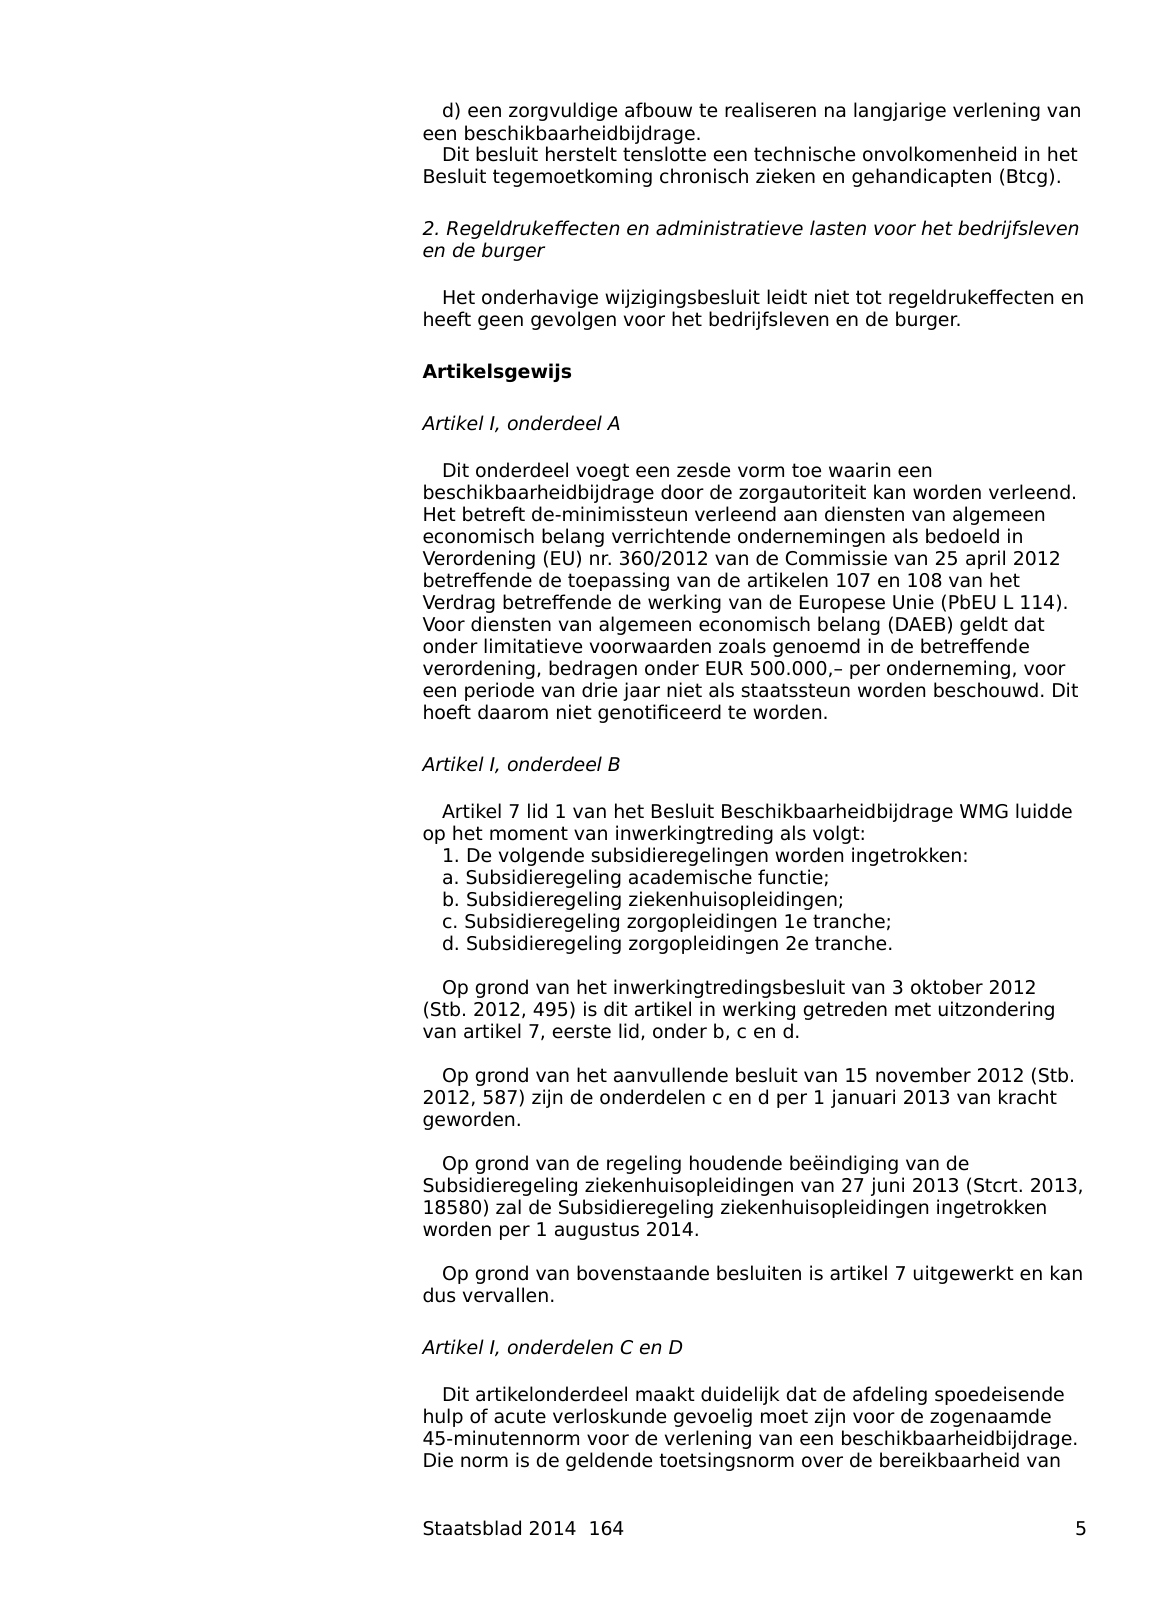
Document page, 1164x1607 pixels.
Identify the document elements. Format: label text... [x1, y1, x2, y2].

subtitle 2. Regeldrukeffecten en administratieve lasten voor het bedrijfsleven en de burger [422, 218, 1087, 262]
text Op grond van bovenstaande besluiten is artikel 7 uitgewerkt en kan dus vervallen. [422, 1263, 1087, 1307]
text Dit artikelonderdeel maakt duidelijk dat de afdeling spoedeisende hulp of acute verloskunde gevoelig moet zijn voor de zogenaamde 45-minutennorm voor de verlening van een beschikbaarheidbijdrage. Die norm is de geldende toetsingsnorm over de bereikbaarheid van [422, 1384, 1087, 1472]
text Dit besluit herstelt tenslotte een technische onvolkomenheid in het Besluit tegemoetkoming chronisch zieken en gehandicapten (Btcg). [422, 144, 1087, 188]
text c. Subsidieregeling zorgopleidingen 1e tranche; [422, 911, 1087, 933]
text Artikel 7 lid 1 van het Besluit Beschikbaarheidbijdrage WMG luidde op het moment van inwerkingtreding als volgt: [422, 801, 1087, 845]
text d) een zorgvuldige afbouw te realiseren na langjarige verlening van een beschikbaarheidbijdrage. [422, 100, 1087, 144]
subtitle Artikel I, onderdeel A [422, 413, 1087, 435]
subtitle Artikel I, onderdeel B [422, 754, 1087, 776]
text Dit onderdeel voegt een zesde vorm toe waarin een beschikbaarheidbijdrage door de zorgautoriteit kan worden verleend. Het betreft de-minimissteun verleend aan diensten van algemeen economisch belang verrichtende ondernemingen als bedoeld in Verordening (EU) nr. 360/2012 van de Commissie van 25 april 2012 betreffende de toepassing van de artikelen 107 en 108 van het Verdrag betreffende de werking van de Europese Unie (PbEU L 114). Voor diensten van algemeen economisch belang (DAEB) geldt dat onder limitatieve voorwaarden zoals genoemd in de betreffende verordening, bedragen onder EUR 500.000,– per onderneming, voor een periode van drie jaar niet als staatssteun worden beschouwd. Dit hoeft daarom niet genotificeerd te worden. [422, 460, 1087, 724]
text Het onderhavige wijzigingsbesluit leidt niet tot regeldrukeffecten en heeft geen gevolgen voor het bedrijfsleven en de burger. [422, 287, 1087, 331]
text Op grond van het inwerkingtredingsbesluit van 3 oktober 2012 (Stb. 2012, 495) is dit artikel in werking getreden met uitzondering van artikel 7, eerste lid, onder b, c en d. [422, 977, 1087, 1043]
text 1. De volgende subsidieregelingen worden ingetrokken: [422, 845, 1087, 867]
text Op grond van het aanvullende besluit van 15 november 2012 (Stb. 2012, 587) zijn de onderdelen c en d per 1 januari 2013 van kracht geworden. [422, 1065, 1087, 1131]
subtitle Artikelsgewijs [422, 361, 1087, 383]
subtitle Artikel I, onderdelen C en D [422, 1337, 1087, 1359]
text Op grond van de regeling houdende beëindiging van de Subsidieregeling ziekenhuisopleidingen van 27 juni 2013 (Stcrt. 2013, 18580) zal de Subsidieregeling ziekenhuisopleidingen ingetrokken worden per 1 augustus 2014. [422, 1153, 1087, 1241]
text a. Subsidieregeling academische functie; [422, 867, 1087, 889]
text b. Subsidieregeling ziekenhuisopleidingen; [422, 889, 1087, 911]
text d. Subsidieregeling zorgopleidingen 2e tranche. [422, 933, 1087, 955]
